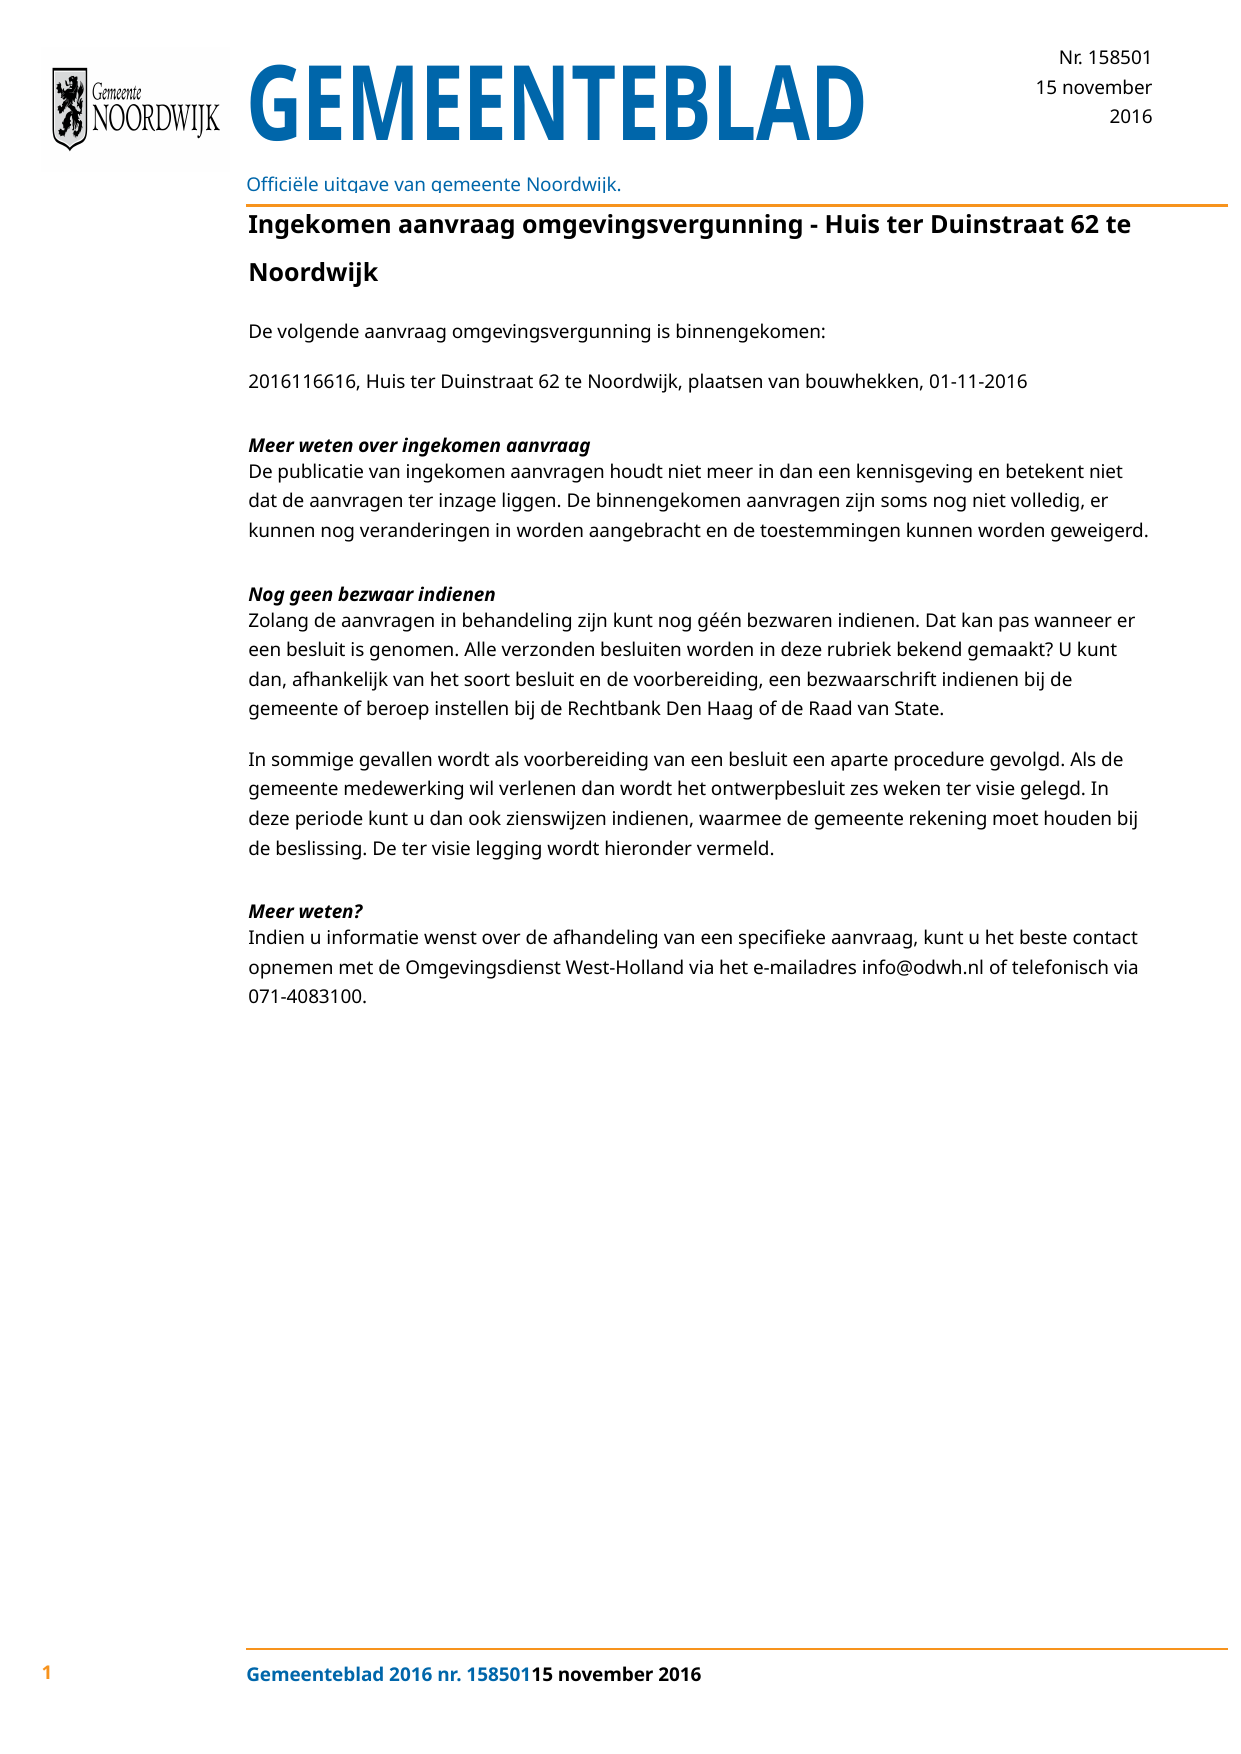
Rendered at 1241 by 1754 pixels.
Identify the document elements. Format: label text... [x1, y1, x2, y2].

picture [41, 47, 231, 172]
text Indien u informatie wenst over de afhandeling van een specifieke aanvraag, kunt u het beste contact opnemen met de Omgevingsdienst West-Holland via het e-mailadres info@odwh.nl of telefonisch via 071-4083100. [248, 924, 1152, 1009]
text 2016116616, Huis ter Duinstraat 62 te Noordwijk, plaatsen van bouwhekken, 01-11-2016 [248, 368, 1152, 394]
text In sommige gevallen wordt als voorbereiding van een besluit een aparte procedure gevolgd. Als de gemeente medewerking wil verlenen dan wordt het ontwerpbesluit zes weken ter visie gelegd. In deze periode kunt u dan ook zienswijzen indienen, waarmee de gemeente rekening moet houden bij de beslissing. De ter visie legging wordt hieronder vermeld. [248, 746, 1152, 861]
text Nog geen bezwaar indienen [248, 581, 1152, 607]
text De publicatie van ingekomen aanvragen houdt niet meer in dan een kennisgeving en betekent niet dat de aanvragen ter inzage liggen. De binnengekomen aanvragen zijn soms nog niet volledig, er kunnen nog veranderingen in worden aangebracht en de toestemmingen kunnen worden geweigerd. [248, 458, 1152, 543]
text De volgende aanvraag omgevingsvergunning is binnengekomen: [248, 318, 1152, 344]
text Meer weten over ingekomen aanvraag [248, 432, 1152, 458]
text Ingekomen aanvraag omgevingsvergunning - Huis ter Duinstraat 62 te Noordwijk [248, 207, 1152, 288]
text Meer weten? [248, 899, 1152, 924]
text Zolang de aanvragen in behandeling zijn kunt nog géén bezwaren indienen. Dat kan pas wanneer er een besluit is genomen. Alle verzonden besluiten worden in deze rubriek bekend gemaakt? U kunt dan, afhankelijk van het soort besluit en de voorbereiding, een bezwaarschrift indienen bij de gemeente of beroep instellen bij de Rechtbank Den Haag of de Raad van State. [248, 607, 1152, 721]
